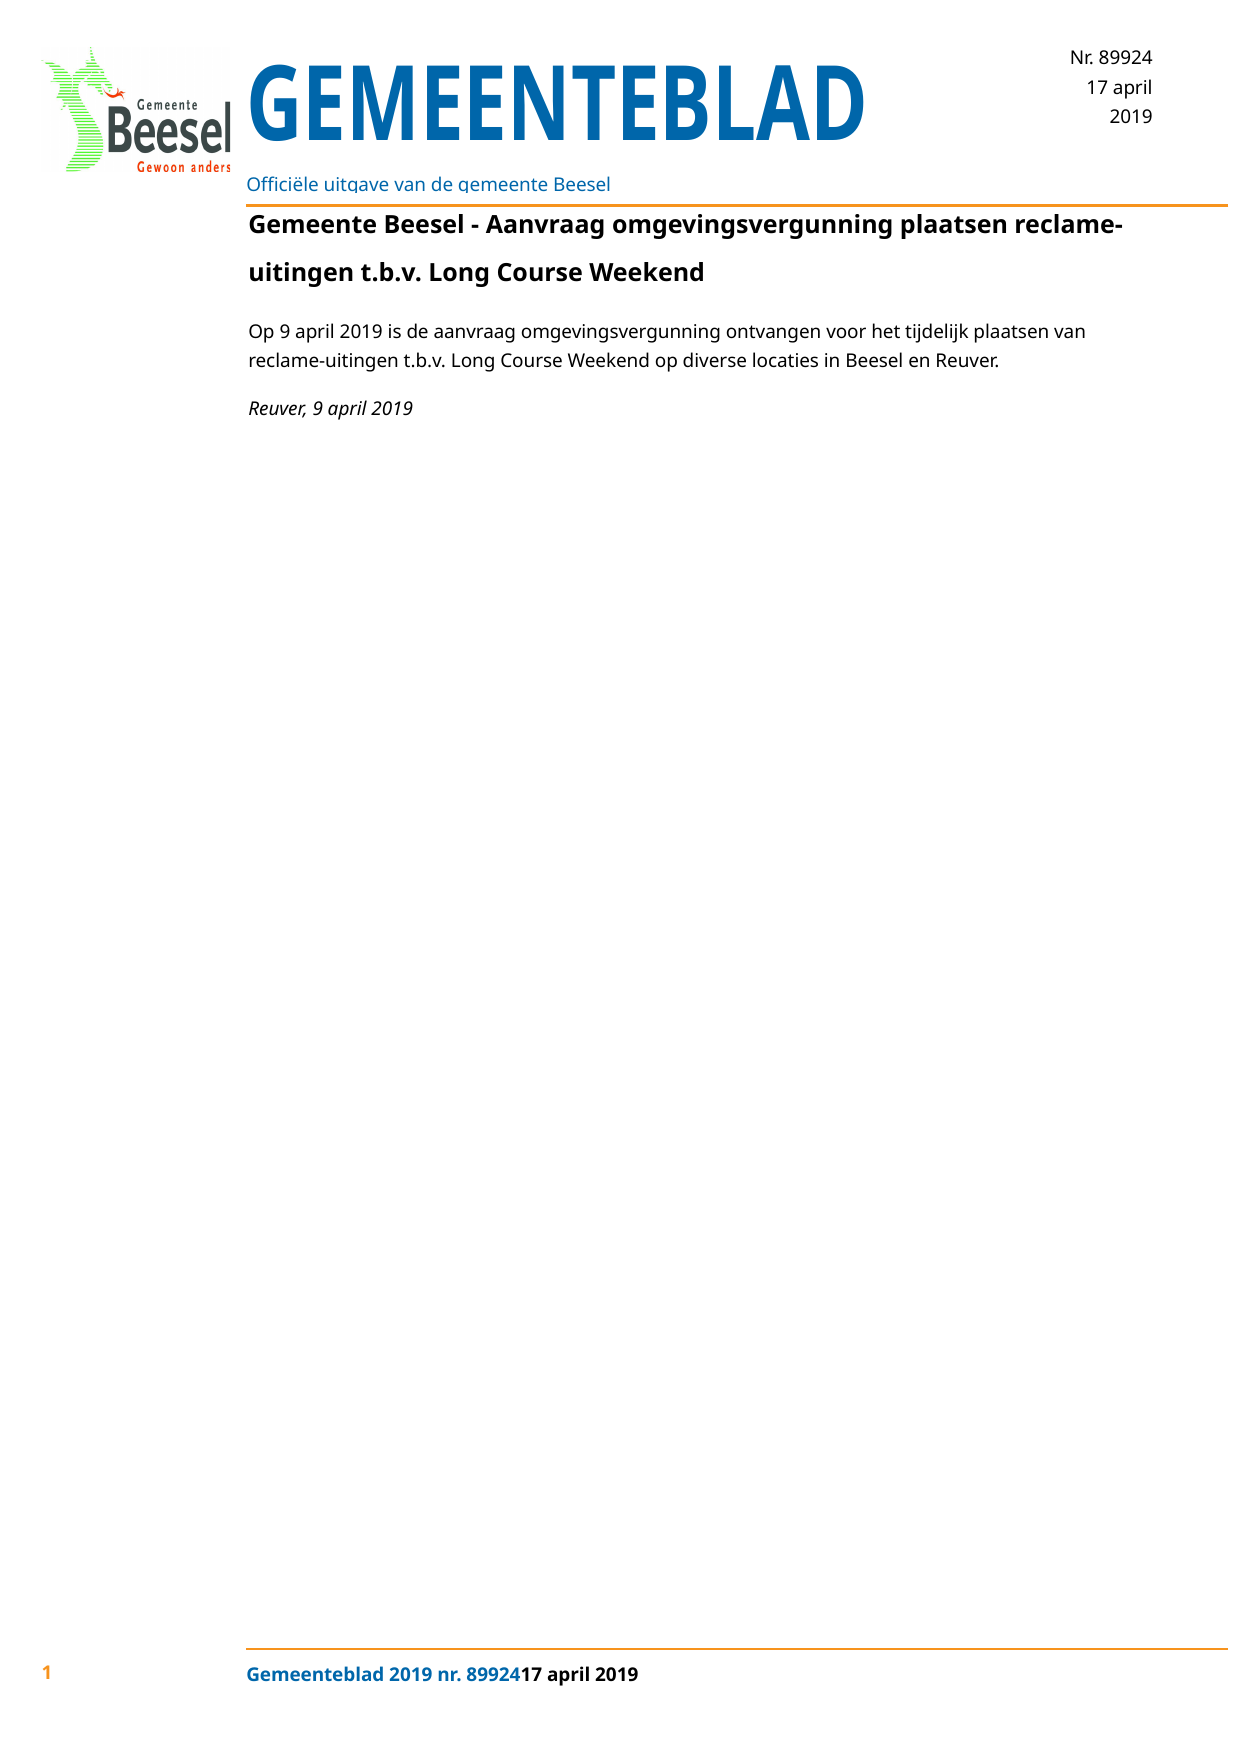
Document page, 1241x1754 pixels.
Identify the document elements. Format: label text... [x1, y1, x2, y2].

text Op 9 april 2019 is de aanvraag omgevingsvergunning ontvangen voor het tijdelijk plaatsen van reclame-uitingen t.b.v. Long Course Weekend op diverse locaties in Beesel en Reuver. [248, 318, 1152, 373]
picture [41, 47, 231, 172]
text Reuver, 9 april 2019 [248, 395, 1152, 421]
text Gemeente Beesel - Aanvraag omgevingsvergunning plaatsen reclame-uitingen t.b.v. Long Course Weekend [248, 207, 1152, 288]
